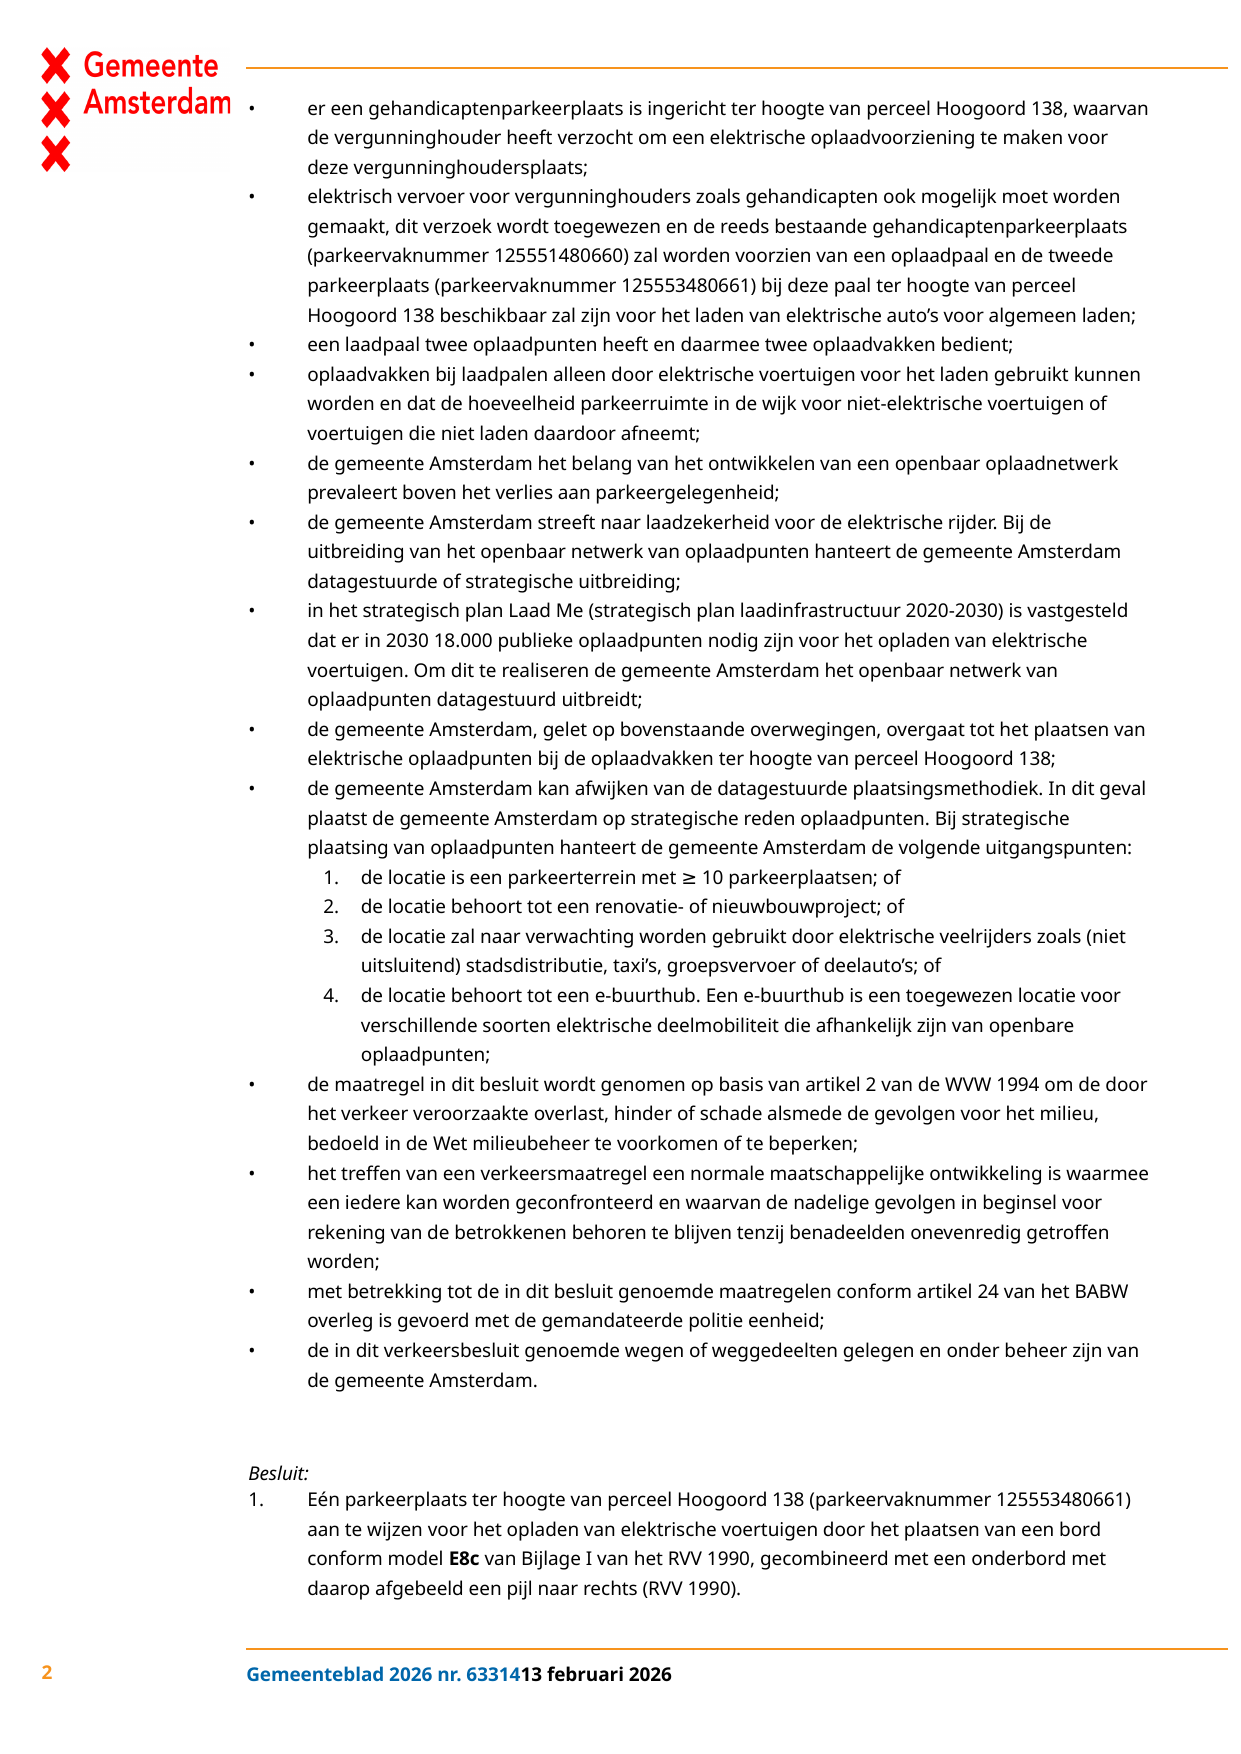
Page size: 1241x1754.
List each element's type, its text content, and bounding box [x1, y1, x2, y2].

list Eén parkeerplaats ter hoogte van perceel Hoogoord 138 (parkeervaknummer 125553480661) aan te wijzen voor het opladen van elektrische voertuigen door het plaatsen van een bord conform model E8c van Bijlage I van het RVV 1990, gecombineerd met een onderbord met daarop afgebeeld een pijl naar rechts (RVV 1990). [248, 1486, 1152, 1601]
list de gemeente Amsterdam streeft naar laadzekerheid voor de elektrische rijder. Bij de uitbreiding van het openbaar netwerk van oplaadpunten hanteert de gemeente Amsterdam datagestuurde of strategische uitbreiding; [248, 509, 1152, 594]
list er een gehandicaptenparkeerplaats is ingericht ter hoogte van perceel Hoogoord 138, waarvan de vergunninghouder heeft verzocht om een elektrische oplaadvoorziening te maken voor deze vergunninghoudersplaats; [248, 95, 1152, 180]
list het treffen van een verkeersmaatregel een normale maatschappelijke ontwikkeling is waarmee een iedere kan worden geconfronteerd en waarvan de nadelige gevolgen in beginsel voor rekening van de betrokkenen behoren te blijven tenzij benadeelden onevenredig getroffen worden; [248, 1160, 1152, 1274]
list de gemeente Amsterdam het belang van het ontwikkelen van een openbaar oplaadnetwerk prevaleert boven het verlies aan parkeergelegenheid; [248, 450, 1152, 505]
list de locatie behoort tot een renovatie- of nieuwbouwproject; of [323, 893, 1152, 919]
list oplaadvakken bij laadpalen alleen door elektrische voertuigen voor het laden gebruikt kunnen worden en dat de hoeveelheid parkeerruimte in de wijk voor niet-elektrische voertuigen of voertuigen die niet laden daardoor afneemt; [248, 361, 1152, 446]
list de locatie zal naar verwachting worden gebruikt door elektrische veelrijders zoals (niet uitsluitend) stadsdistributie, taxi’s, groepsvervoer of deelauto’s; of [323, 923, 1152, 978]
text Besluit: [248, 1460, 1152, 1486]
list de gemeente Amsterdam kan afwijken van de datagestuurde plaatsingsmethodiek. In dit geval plaatst de gemeente Amsterdam op strategische reden oplaadpunten. Bij strategische plaatsing van oplaadpunten hanteert de gemeente Amsterdam de volgende uitgangspunten: [248, 775, 1152, 860]
list elektrisch vervoer voor vergunninghouders zoals gehandicapten ook mogelijk moet worden gemaakt, dit verzoek wordt toegewezen en de reeds bestaande gehandicaptenparkeerplaats (parkeervaknummer 125551480660) zal worden voorzien van een oplaadpaal en de tweede parkeerplaats (parkeervaknummer 125553480661) bij deze paal ter hoogte van perceel Hoogoord 138 beschikbaar zal zijn voor het laden van elektrische auto’s voor algemeen laden; [248, 183, 1152, 328]
list in het strategisch plan Laad Me (strategisch plan laadinfrastructuur 2020-2030) is vastgesteld dat er in 2030 18.000 publieke oplaadpunten nodig zijn voor het opladen van elektrische voertuigen. Om dit te realiseren de gemeente Amsterdam het openbaar netwerk van oplaadpunten datagestuurd uitbreidt; [248, 598, 1152, 712]
list de locatie is een parkeerterrein met ≥ 10 parkeerplaatsen; of [323, 864, 1152, 890]
list de maatregel in dit besluit wordt genomen op basis van artikel 2 van de WVW 1994 om de door het verkeer veroorzaakte overlast, hinder of schade alsmede de gevolgen voor het milieu, bedoeld in de Wet milieubeheer te voorkomen of te beperken; [248, 1071, 1152, 1156]
list de locatie behoort tot een e-buurthub. Een e-buurthub is een toegewezen locatie voor verschillende soorten elektrische deelmobiliteit die afhankelijk zijn van openbare oplaadpunten; [323, 982, 1152, 1067]
list de in dit verkeersbesluit genoemde wegen of weggedeelten gelegen en onder beheer zijn van de gemeente Amsterdam. [248, 1337, 1152, 1393]
list met betrekking tot de in dit besluit genoemde maatregelen conform artikel 24 van het BABW overleg is gevoerd met de gemandateerde politie eenheid; [248, 1278, 1152, 1333]
list een laadpaal twee oplaadpunten heeft en daarmee twee oplaadvakken bedient; [248, 331, 1152, 357]
picture [41, 47, 231, 172]
list de gemeente Amsterdam, gelet op bovenstaande overwegingen, overgaat tot het plaatsen van elektrische oplaadpunten bij de oplaadvakken ter hoogte van perceel Hoogoord 138; [248, 716, 1152, 771]
